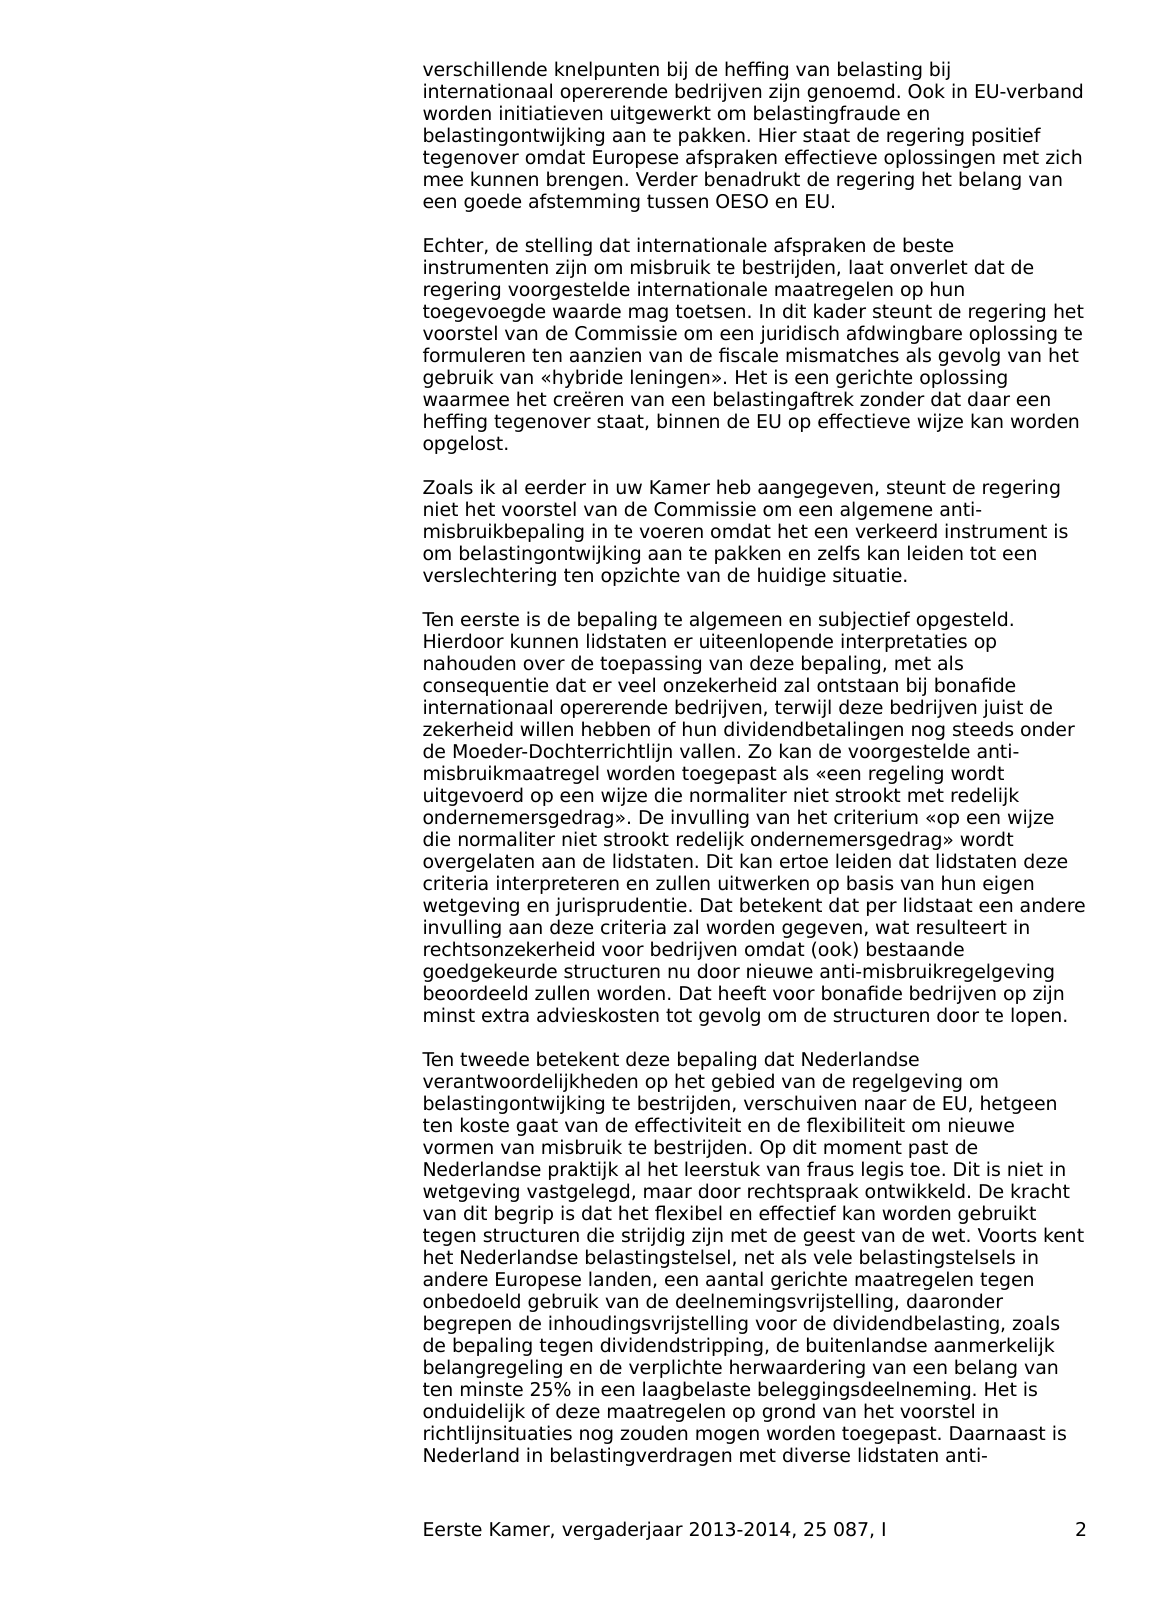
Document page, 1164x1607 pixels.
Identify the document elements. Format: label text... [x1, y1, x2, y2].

text Ten tweede betekent deze bepaling dat Nederlandse verantwoordelijkheden op het gebied van de regelgeving om belastingontwijking te bestrijden, verschuiven naar de EU, hetgeen ten koste gaat van de effectiviteit en de flexibiliteit om nieuwe vormen van misbruik te bestrijden. Op dit moment past de Nederlandse praktijk al het leerstuk van fraus legis toe. Dit is niet in wetgeving vastgelegd, maar door rechtspraak ontwikkeld. De kracht van dit begrip is dat het flexibel en effectief kan worden gebruikt tegen structuren die strijdig zijn met de geest van de wet. Voorts kent het Nederlandse belastingstelsel, net als vele belastingstelsels in andere Europese landen, een aantal gerichte maatregelen tegen onbedoeld gebruik van de deelnemingsvrijstelling, daaronder begrepen de inhoudingsvrijstelling voor de dividendbelasting, zoals de bepaling tegen dividendstripping, de buitenlandse aanmerkelijk belangregeling en de verplichte herwaardering van een belang van ten minste 25% in een laagbelaste beleggingsdeelneming. Het is onduidelijk of deze maatregelen op grond van het voorstel in richtlijnsituaties nog zouden mogen worden toegepast. Daarnaast is Nederland in belastingverdragen met diverse lidstaten anti- [422, 1049, 1087, 1467]
text verschillende knelpunten bij de heffing van belasting bij internationaal opererende bedrijven zijn genoemd. Ook in EU-verband worden initiatieven uitgewerkt om belastingfraude en belastingontwijking aan te pakken. Hier staat de regering positief tegenover omdat Europese afspraken effectieve oplossingen met zich mee kunnen brengen. Verder benadrukt de regering het belang van een goede afstemming tussen OESO en EU. [422, 59, 1087, 213]
text Echter, de stelling dat internationale afspraken de beste instrumenten zijn om misbruik te bestrijden, laat onverlet dat de regering voorgestelde internationale maatregelen op hun toegevoegde waarde mag toetsen. In dit kader steunt de regering het voorstel van de Commissie om een juridisch afdwingbare oplossing te formuleren ten aanzien van de fiscale mismatches als gevolg van het gebruik van «hybride leningen». Het is een gerichte oplossing waarmee het creëren van een belastingaftrek zonder dat daar een heffing tegenover staat, binnen de EU op effectieve wijze kan worden opgelost. [422, 235, 1087, 455]
text Zoals ik al eerder in uw Kamer heb aangegeven, steunt de regering niet het voorstel van de Commissie om een algemene anti-misbruikbepaling in te voeren omdat het een verkeerd instrument is om belastingontwijking aan te pakken en zelfs kan leiden tot een verslechtering ten opzichte van de huidige situatie. [422, 477, 1087, 587]
text Ten eerste is de bepaling te algemeen en subjectief opgesteld. Hierdoor kunnen lidstaten er uiteenlopende interpretaties op nahouden over de toepassing van deze bepaling, met als consequentie dat er veel onzekerheid zal ontstaan bij bonafide internationaal opererende bedrijven, terwijl deze bedrijven juist de zekerheid willen hebben of hun dividendbetalingen nog steeds onder de Moeder-Dochterrichtlijn vallen. Zo kan de voorgestelde anti-misbruikmaatregel worden toegepast als «een regeling wordt uitgevoerd op een wijze die normaliter niet strookt met redelijk ondernemersgedrag». De invulling van het criterium «op een wijze die normaliter niet strookt redelijk ondernemersgedrag» wordt overgelaten aan de lidstaten. Dit kan ertoe leiden dat lidstaten deze criteria interpreteren en zullen uitwerken op basis van hun eigen wetgeving en jurisprudentie. Dat betekent dat per lidstaat een andere invulling aan deze criteria zal worden gegeven, wat resulteert in rechtsonzekerheid voor bedrijven omdat (ook) bestaande goedgekeurde structuren nu door nieuwe anti-misbruikregelgeving beoordeeld zullen worden. Dat heeft voor bonafide bedrijven op zijn minst extra advieskosten tot gevolg om de structuren door te lopen. [422, 609, 1087, 1027]
